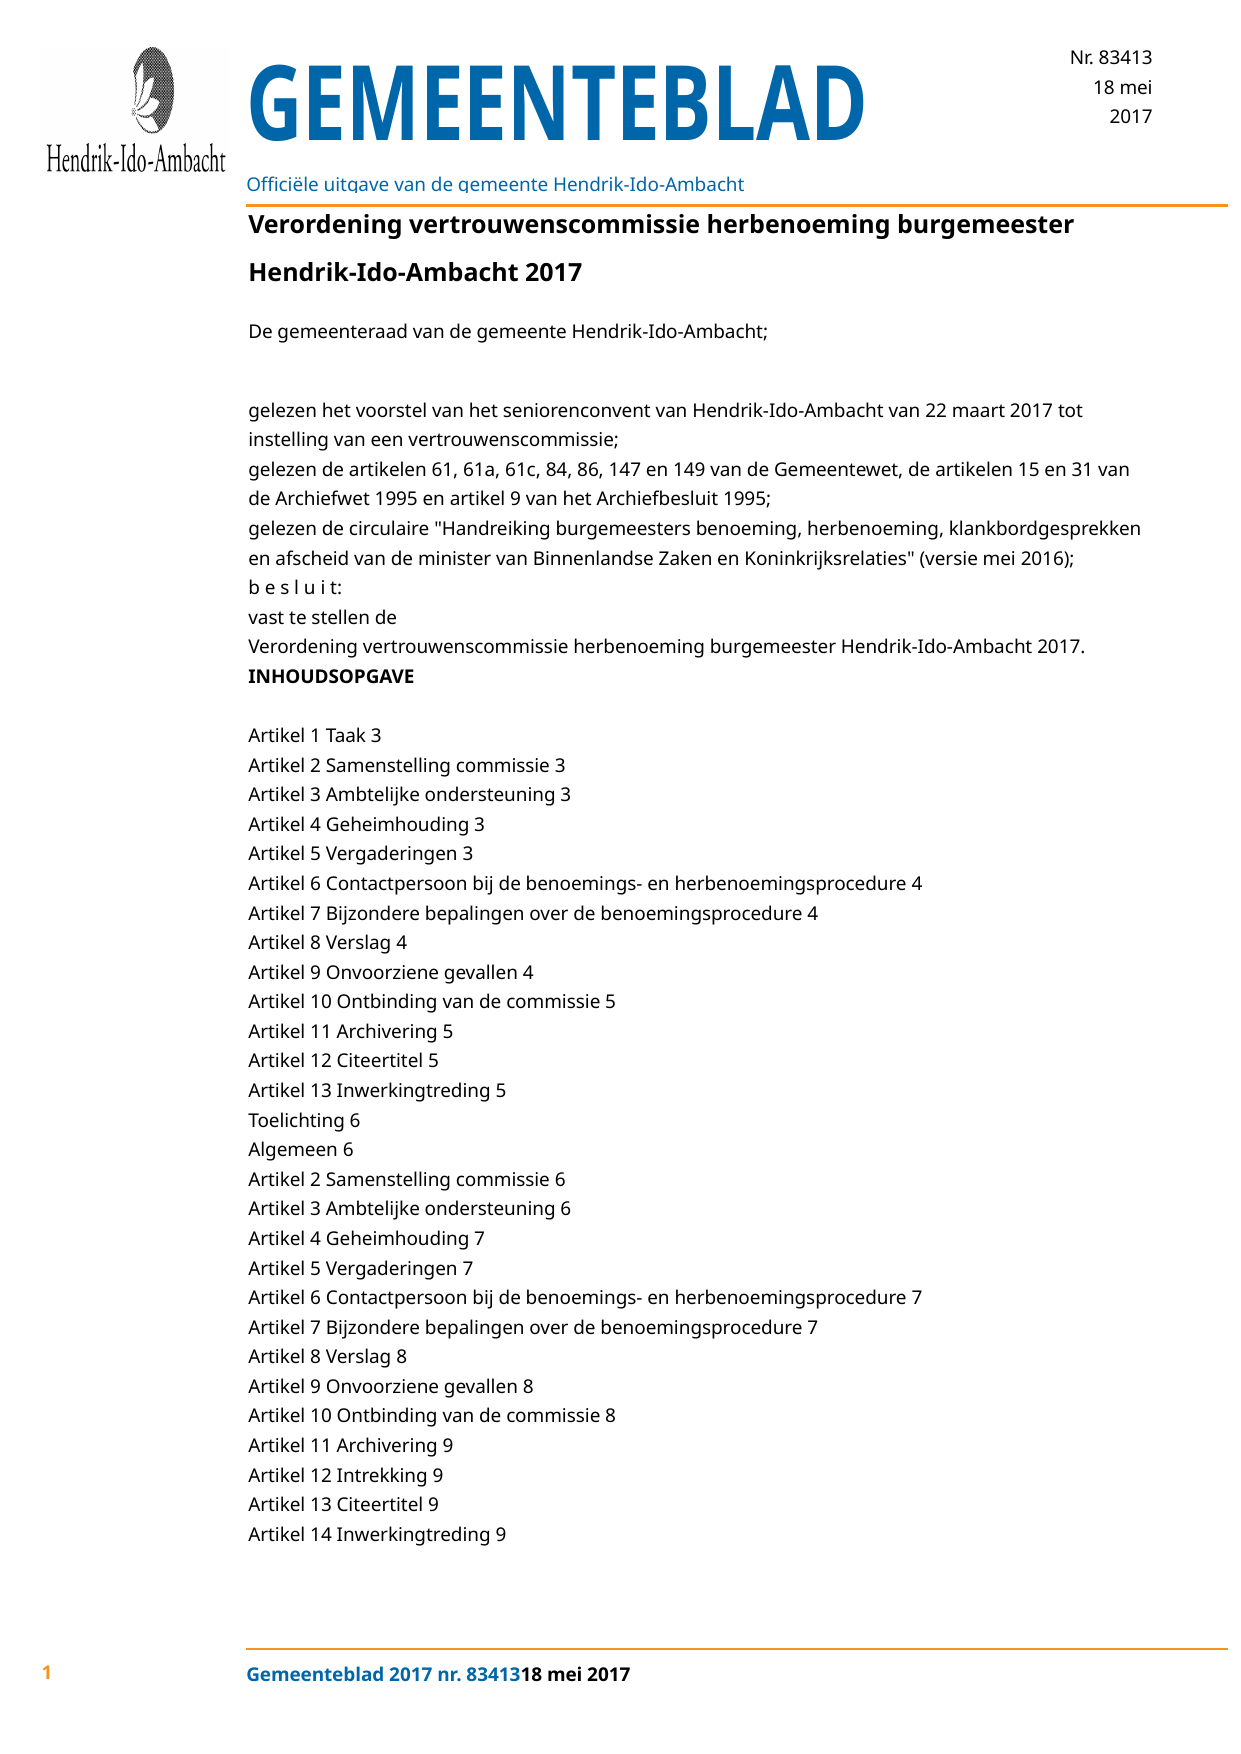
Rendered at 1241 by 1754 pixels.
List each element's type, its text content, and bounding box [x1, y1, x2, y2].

text INHOUDSOPGAVE [248, 663, 1152, 689]
text Artikel 9 Onvoorziene gevallen 4 [248, 959, 1152, 984]
text Artikel 11 Archivering 5 [248, 1018, 1152, 1044]
text De gemeenteraad van de gemeente Hendrik-Ido-Ambacht; [248, 318, 1152, 344]
text Artikel 7 Bijzondere bepalingen over de benoemingsprocedure 4 [248, 900, 1152, 925]
text Artikel 4 Geheimhouding 3 [248, 811, 1152, 837]
text Artikel 12 Intrekking 9 [248, 1462, 1152, 1487]
text Artikel 13 Citeertitel 9 [248, 1491, 1152, 1517]
picture [41, 47, 231, 172]
text Toelichting 6 [248, 1107, 1152, 1132]
text Verordening vertrouwenscommissie herbenoeming burgemeester Hendrik-Ido-Ambacht 2017. [248, 633, 1152, 659]
text Artikel 5 Vergaderingen 3 [248, 841, 1152, 866]
text vast te stellen de [248, 604, 1152, 629]
text Artikel 11 Archivering 9 [248, 1432, 1152, 1458]
text Artikel 5 Vergaderingen 7 [248, 1255, 1152, 1280]
text Artikel 2 Samenstelling commissie 3 [248, 752, 1152, 777]
text Artikel 6 Contactpersoon bij de benoemings- en herbenoemingsprocedure 7 [248, 1284, 1152, 1310]
text Artikel 3 Ambtelijke ondersteuning 6 [248, 1196, 1152, 1221]
text Artikel 12 Citeertitel 5 [248, 1048, 1152, 1073]
text gelezen de artikelen 61, 61a, 61c, 84, 86, 147 en 149 van de Gemeentewet, de artikelen 15 en 31 van de Archiefwet 1995 en artikel 9 van het Archiefbesluit 1995; [248, 456, 1152, 511]
text Artikel 2 Samenstelling commissie 6 [248, 1166, 1152, 1192]
text Artikel 8 Verslag 8 [248, 1343, 1152, 1369]
text Artikel 9 Onvoorziene gevallen 8 [248, 1373, 1152, 1399]
text Artikel 3 Ambtelijke ondersteuning 3 [248, 781, 1152, 807]
text Artikel 7 Bijzondere bepalingen over de benoemingsprocedure 7 [248, 1314, 1152, 1339]
text Verordening vertrouwenscommissie herbenoeming burgemeester Hendrik-Ido-Ambacht 2017 [248, 207, 1152, 288]
text b e s l u i t: [248, 574, 1152, 600]
text gelezen de circulaire "Handreiking burgemeesters benoeming, herbenoeming, klankbordgesprekken en afscheid van de minister van Binnenlandse Zaken en Koninkrijksrelaties" (versie mei 2016); [248, 515, 1152, 570]
text gelezen het voorstel van het seniorenconvent van Hendrik-Ido-Ambacht van 22 maart 2017 tot instelling van een vertrouwenscommissie; [248, 397, 1152, 452]
text Artikel 13 Inwerkingtreding 5 [248, 1077, 1152, 1103]
text Algemeen 6 [248, 1136, 1152, 1162]
text Artikel 1 Taak 3 [248, 722, 1152, 748]
text Artikel 4 Geheimhouding 7 [248, 1225, 1152, 1251]
text Artikel 6 Contactpersoon bij de benoemings- en herbenoemingsprocedure 4 [248, 870, 1152, 896]
text Artikel 8 Verslag 4 [248, 929, 1152, 955]
text Artikel 14 Inwerkingtreding 9 [248, 1521, 1152, 1547]
text Artikel 10 Ontbinding van de commissie 8 [248, 1403, 1152, 1428]
text Artikel 10 Ontbinding van de commissie 5 [248, 988, 1152, 1014]
